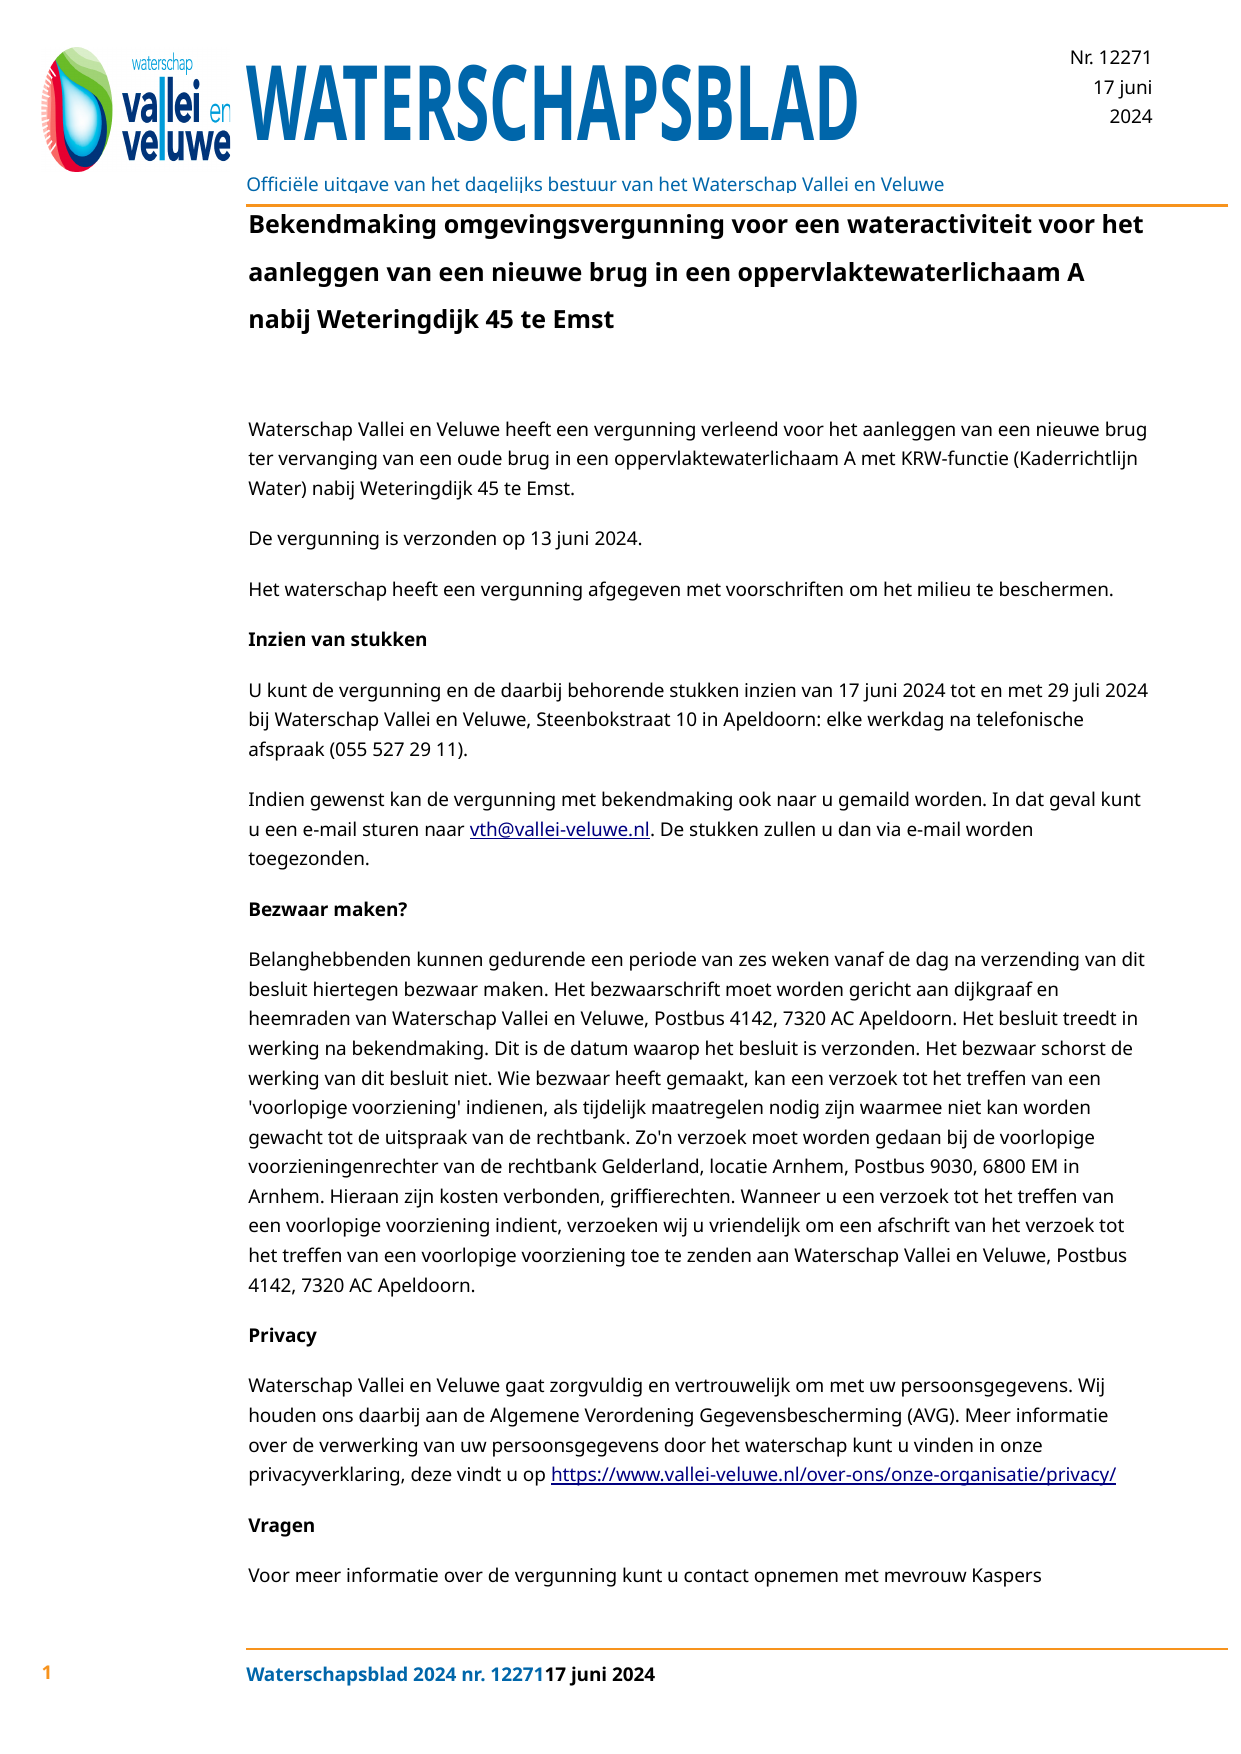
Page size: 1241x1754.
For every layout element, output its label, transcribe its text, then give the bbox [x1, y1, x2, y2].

text U kunt de vergunning en de daarbij behorende stukken inzien van 17 juni 2024 tot en met 29 juli 2024 bij Waterschap Vallei en Veluwe, Steenbokstraat 10 in Apeldoorn: elke werkdag na telefonische afspraak (055 527 29 11). [248, 677, 1152, 762]
text Waterschap Vallei en Veluwe heeft een vergunning verleend voor het aanleggen van een nieuwe brug ter vervanging van een oude brug in een oppervlaktewaterlichaam A met KRW-functie (Kaderrichtlijn Water) nabij Weteringdijk 45 te Emst. [248, 416, 1152, 501]
text Belanghebbenden kunnen gedurende een periode van zes weken vanaf de dag na verzending van dit besluit hiertegen bezwaar maken. Het bezwaarschrift moet worden gericht aan dijkgraaf en heemraden van Waterschap Vallei en Veluwe, Postbus 4142, 7320 AC Apeldoorn. Het besluit treedt in werking na bekendmaking. Dit is de datum waarop het besluit is verzonden. Het bezwaar schorst de werking van dit besluit niet. Wie bezwaar heeft gemaakt, kan een verzoek tot het treffen van een 'voorlopige voorziening' indienen, als tijdelijk maatregelen nodig zijn waarmee niet kan worden gewacht tot de uitspraak van de rechtbank. Zo'n verzoek moet worden gedaan bij de voorlopige voorzieningenrechter van de rechtbank Gelderland, locatie Arnhem, Postbus 9030, 6800 EM in Arnhem. Hieraan zijn kosten verbonden, griffierechten. Wanneer u een verzoek tot het treffen van een voorlopige voorziening indient, verzoeken wij u vriendelijk om een afschrift van het verzoek tot het treffen van een voorlopige voorziening toe te zenden aan Waterschap Vallei en Veluwe, Postbus 4142, 7320 AC Apeldoorn. [248, 946, 1152, 1297]
text Bezwaar maken? [248, 896, 1152, 922]
text Het waterschap heeft een vergunning afgegeven met voorschriften om het milieu te beschermen. [248, 576, 1152, 602]
text Waterschap Vallei en Veluwe gaat zorgvuldig en vertrouwelijk om met uw persoonsgegevens. Wij houden ons daarbij aan de Algemene Verordening Gegevensbescherming (AVG). Meer informatie over de verwerking van uw persoonsgegevens door het waterschap kunt u vinden in onze privacyverklaring, deze vindt u op https://www.vallei-veluwe.nl/over-ons/onze-organisatie/privacy/ [248, 1373, 1152, 1487]
text Voor meer informatie over de vergunning kunt u contact opnemen met mevrouw Kaspers [248, 1562, 1152, 1588]
picture [41, 47, 231, 172]
text De vergunning is verzonden op 13 juni 2024. [248, 526, 1152, 551]
text Vragen [248, 1512, 1152, 1537]
text Inzien van stukken [248, 626, 1152, 652]
text Indien gewenst kan de vergunning met bekendmaking ook naar u gemaild worden. In dat geval kunt u een e-mail sturen naar vth@vallei-veluwe.nl. De stukken zullen u dan via e-mail worden toegezonden. [248, 786, 1152, 871]
text Privacy [248, 1322, 1152, 1348]
text Bekendmaking omgevingsvergunning voor een wateractiviteit voor het aanleggen van een nieuwe brug in een oppervlaktewaterlichaam A nabij Weteringdijk 45 te Emst [248, 207, 1152, 336]
